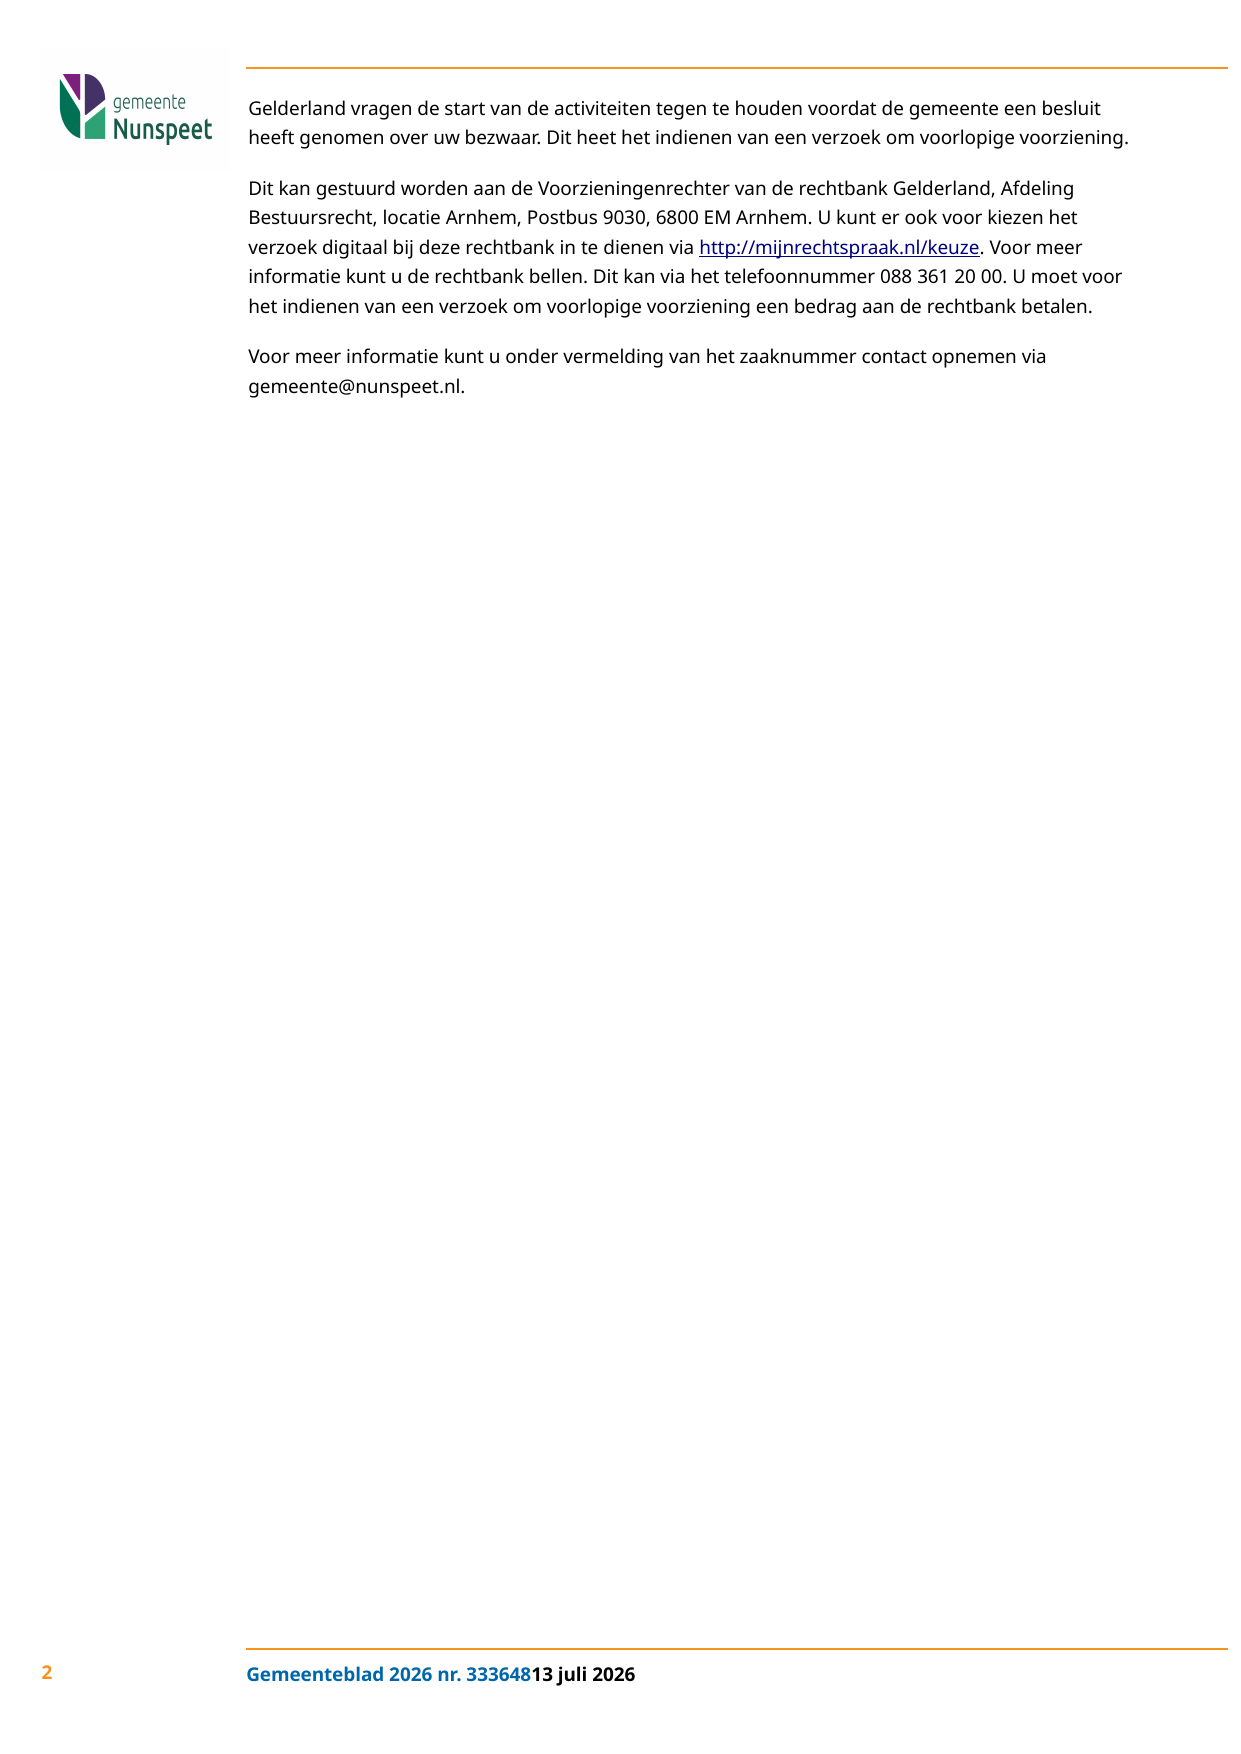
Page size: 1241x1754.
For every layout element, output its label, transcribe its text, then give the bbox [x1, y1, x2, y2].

text Gelderland vragen de start van de activiteiten tegen te houden voordat de gemeente een besluit heeft genomen over uw bezwaar. Dit heet het indienen van een verzoek om voorlopige voorziening. [248, 95, 1152, 150]
text Dit kan gestuurd worden aan de Voorzieningenrechter van de rechtbank Gelderland, Afdeling Bestuursrecht, locatie Arnhem, Postbus 9030, 6800 EM Arnhem. U kunt er ook voor kiezen het verzoek digitaal bij deze rechtbank in te dienen via http://mijnrechtspraak.nl/keuze. Voor meer informatie kunt u de rechtbank bellen. Dit kan via het telefoonnummer 088 361 20 00. U moet voor het indienen van een verzoek om voorlopige voorziening een bedrag aan de rechtbank betalen. [248, 175, 1152, 319]
text Voor meer informatie kunt u onder vermelding van het zaaknummer contact opnemen via gemeente@nunspeet.nl. [248, 343, 1152, 399]
picture [41, 47, 231, 172]
